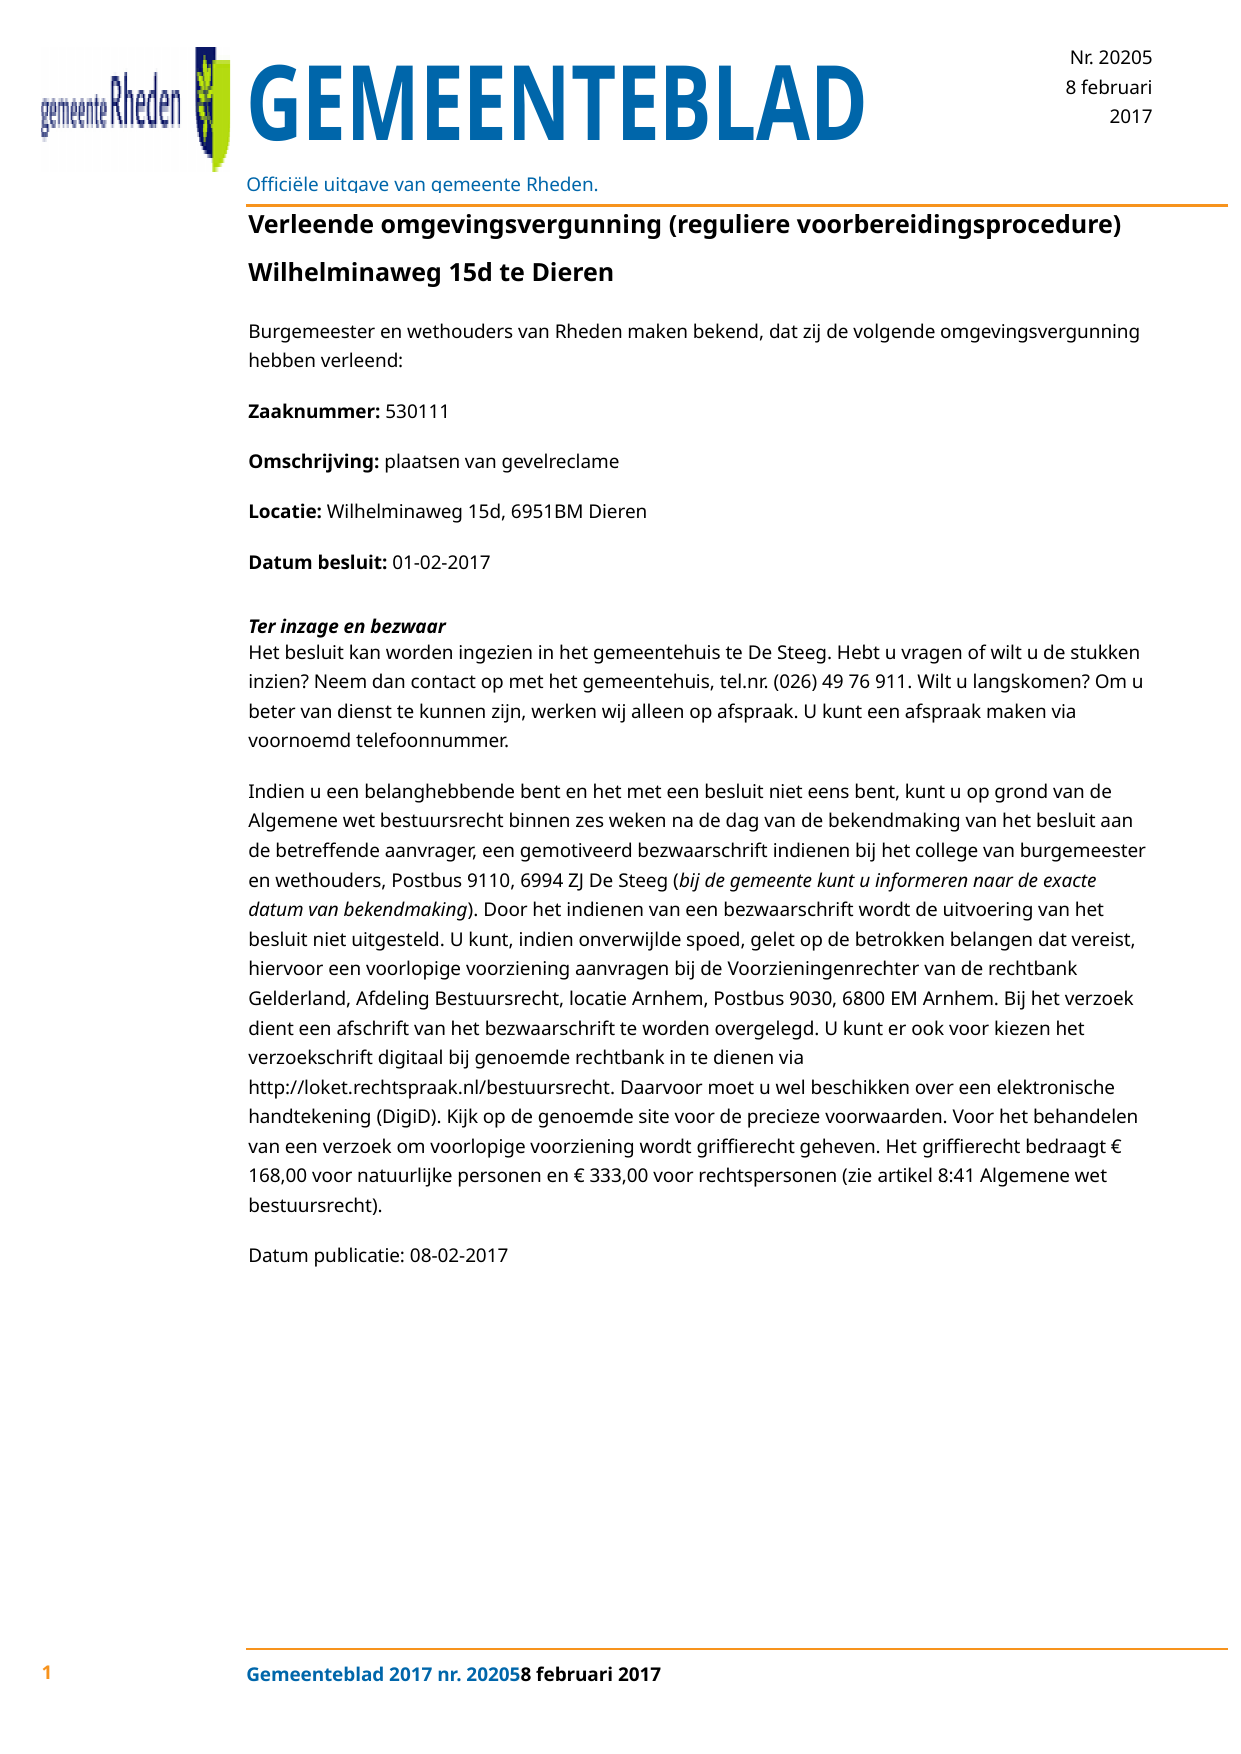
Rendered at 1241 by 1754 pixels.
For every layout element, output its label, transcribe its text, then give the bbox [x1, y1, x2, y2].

text Burgemeester en wethouders van Rheden maken bekend, dat zij de volgende omgevingsvergunning hebben verleend: [248, 318, 1152, 373]
text Ter inzage en bezwaar [248, 613, 1152, 639]
text Omschrijving: plaatsen van gevelreclame [248, 448, 1152, 474]
text Zaaknummer: 530111 [248, 398, 1152, 424]
text Indien u een belanghebbende bent en het met een besluit niet eens bent, kunt u op grond van de Algemene wet bestuursrecht binnen zes weken na de dag van de bekendmaking van het besluit aan de betreffende aanvrager, een gemotiveerd bezwaarschrift indienen bij het college van burgemeester en wethouders, Postbus 9110, 6994 ZJ De Steeg (bij de gemeente kunt u informeren naar de exacte datum van bekendmaking). Door het indienen van een bezwaarschrift wordt de uitvoering van het besluit niet uitgesteld. U kunt, indien onverwijlde spoed, gelet op de betrokken belangen dat vereist, hiervoor een voorlopige voorziening aanvragen bij de Voorzieningenrechter van de rechtbank Gelderland, Afdeling Bestuursrecht, locatie Arnhem, Postbus 9030, 6800 EM Arnhem. Bij het verzoek dient een afschrift van het bezwaarschrift te worden overgelegd. U kunt er ook voor kiezen het verzoekschrift digitaal bij genoemde rechtbank in te dienen via http://loket.rechtspraak.nl/bestuursrecht. Daarvoor moet u wel beschikken over een elektronische handtekening (DigiD). Kijk op de genoemde site voor de precieze voorwaarden. Voor het behandelen van een verzoek om voorlopige voorziening wordt griffierecht geheven. Het griffierecht bedraagt € 168,00 voor natuurlijke personen en € 333,00 voor rechtspersonen (zie artikel 8:41 Algemene wet bestuursrecht). [248, 778, 1152, 1218]
text Datum besluit: 01-02-2017 [248, 549, 1152, 575]
picture [41, 47, 231, 172]
text Datum publicatie: 08-02-2017 [248, 1243, 1152, 1268]
text Locatie: Wilhelminaweg 15d, 6951BM Dieren [248, 499, 1152, 524]
text Het besluit kan worden ingezien in het gemeentehuis te De Steeg. Hebt u vragen of wilt u de stukken inzien? Neem dan contact op met het gemeentehuis, tel.nr. (026) 49 76 911. Wilt u langskomen? Om u beter van dienst te kunnen zijn, werken wij alleen op afspraak. U kunt een afspraak maken via voornoemd telefoonnummer. [248, 639, 1152, 753]
text Verleende omgevingsvergunning (reguliere voorbereidingsprocedure) Wilhelminaweg 15d te Dieren [248, 207, 1152, 288]
